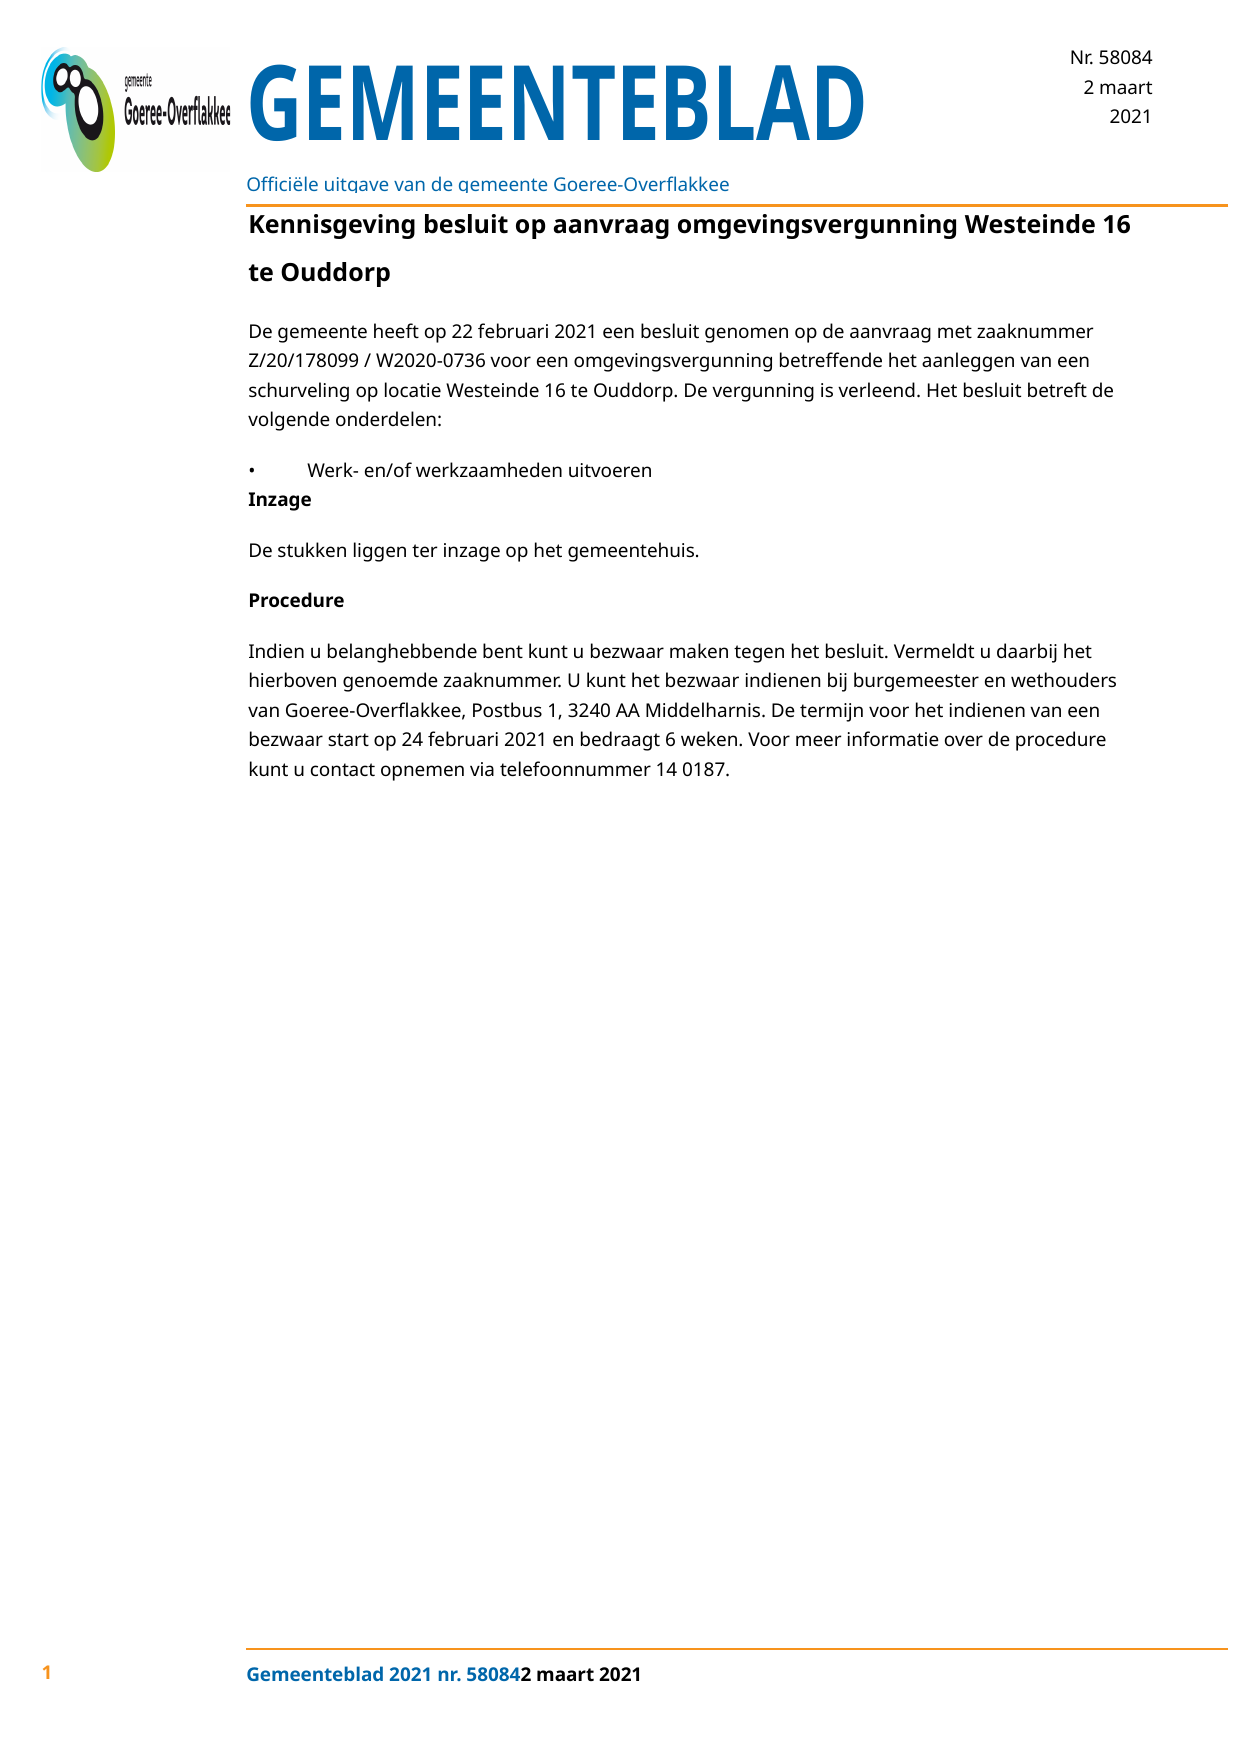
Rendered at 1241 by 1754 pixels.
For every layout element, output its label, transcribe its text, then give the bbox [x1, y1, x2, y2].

text De gemeente heeft op 22 februari 2021 een besluit genomen op de aanvraag met zaaknummer Z/20/178099 / W2020-0736 voor een omgevingsvergunning betreffende het aanleggen van een schurveling op locatie Westeinde 16 te Ouddorp. De vergunning is verleend. Het besluit betreft de volgende onderdelen: [248, 318, 1152, 432]
text De stukken liggen ter inzage op het gemeentehuis. [248, 537, 1152, 563]
text Procedure [248, 587, 1152, 613]
text Inzage [248, 487, 1152, 512]
list Werk- en/of werkzaamheden uitvoeren [248, 457, 1152, 483]
text Kennisgeving besluit op aanvraag omgevingsvergunning Westeinde 16 te Ouddorp [248, 207, 1152, 288]
text Indien u belanghebbende bent kunt u bezwaar maken tegen het besluit. Vermeldt u daarbij het hierboven genoemde zaaknummer. U kunt het bezwaar indienen bij burgemeester en wethouders van Goeree-Overflakkee, Postbus 1, 3240 AA Middelharnis. De termijn voor het indienen van een bezwaar start op 24 februari 2021 en bedraagt 6 weken. Voor meer informatie over de procedure kunt u contact opnemen via telefoonnummer 14 0187. [248, 638, 1152, 782]
picture [41, 47, 231, 172]
